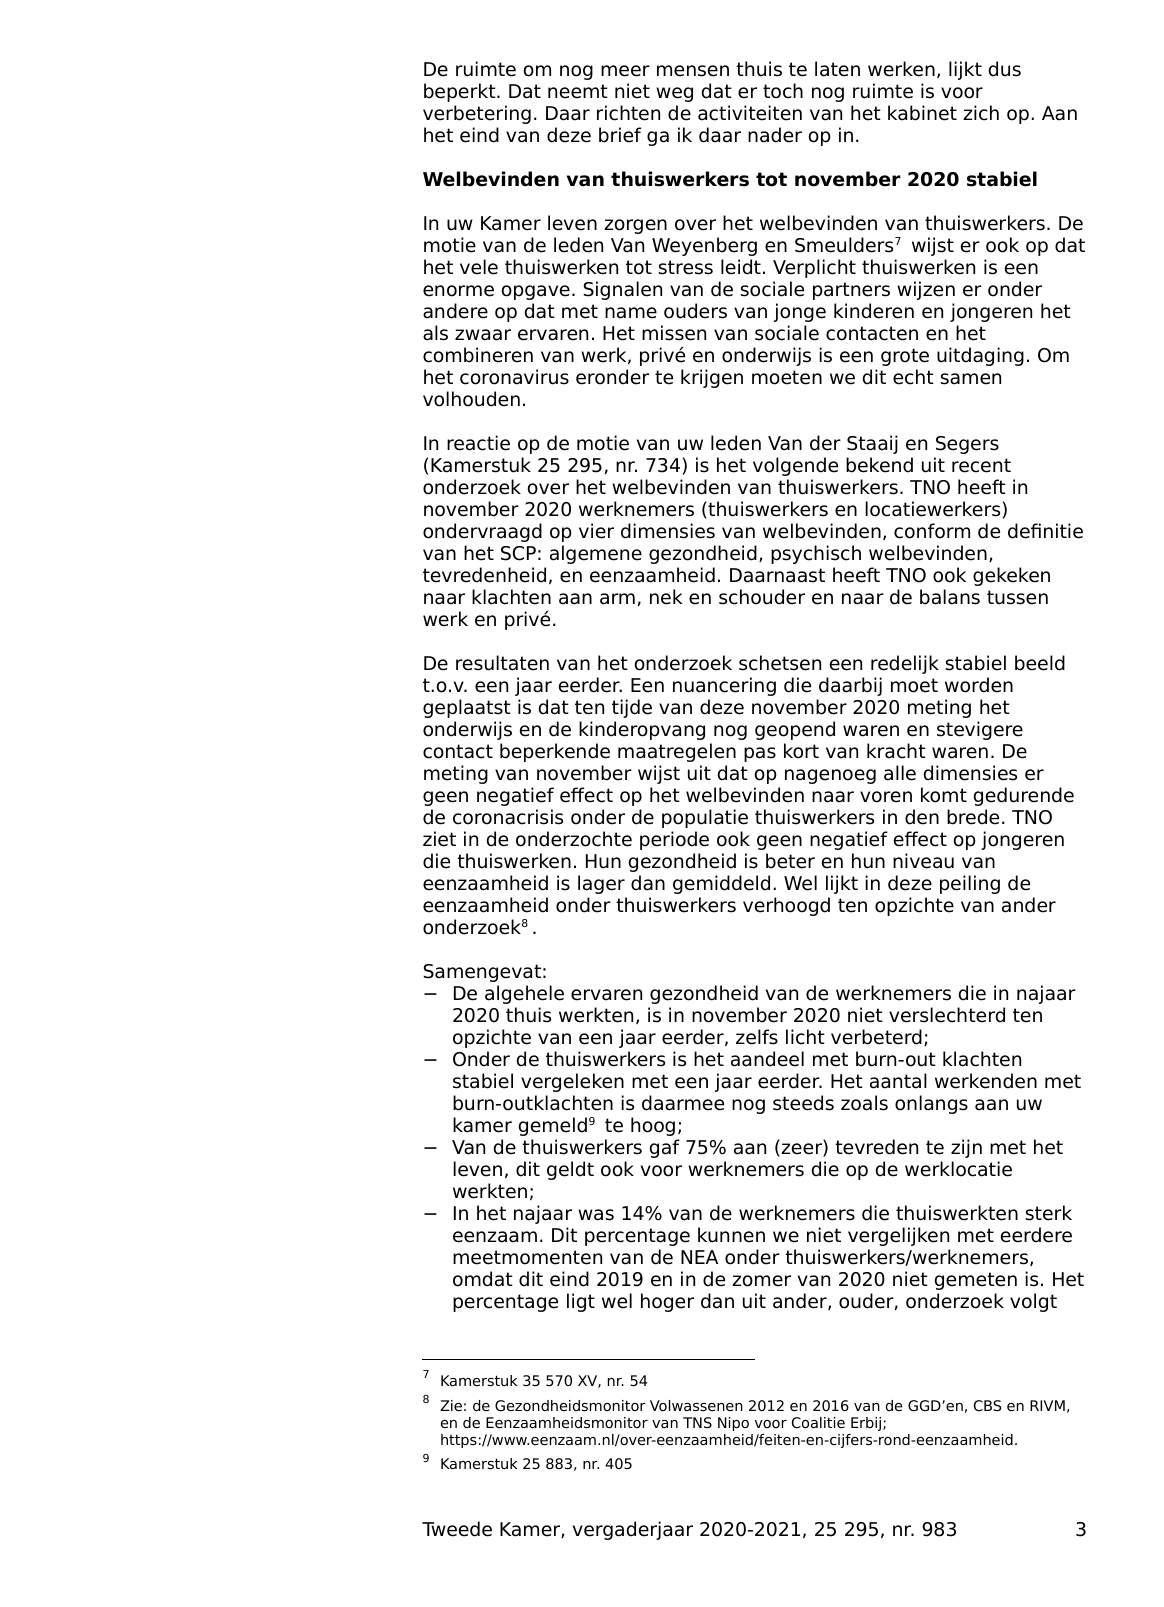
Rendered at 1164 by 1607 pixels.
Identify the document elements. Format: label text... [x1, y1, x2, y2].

text − Onder de thuiswerkers is het aandeel met burn-out klachten stabiel vergeleken met een jaar eerder. Het aantal werkenden met burn-outklachten is daarmee nog steeds zoals onlangs aan uw kamer gemeld te hoog; [422, 1049, 1087, 1137]
text Kamerstuk 35 570 XV, nr. 54 [422, 1368, 1087, 1391]
text Kamerstuk 25 883, nr. 405 [422, 1452, 1087, 1474]
text Zie: de Gezondheidsmonitor Volwassenen 2012 en 2016 van de GGD’en, CBS en RIVM, en de Eenzaamheidsmonitor van TNS Nipo voor Coalitie Erbij; https://www.eenzaam.nl/over-eenzaamheid/feiten-en-cijfers-rond-eenzaamheid. [422, 1393, 1087, 1449]
text In uw Kamer leven zorgen over het welbevinden van thuiswerkers. De motie van de leden Van Weyenberg en Smeulders wijst er ook op dat het vele thuiswerken tot stress leidt. Verplicht thuiswerken is een enorme opgave. Signalen van de sociale partners wijzen er onder andere op dat met name ouders van jonge kinderen en jongeren het als zwaar ervaren. Het missen van sociale contacten en het combineren van werk, privé en onderwijs is een grote uitdaging. Om het coronavirus eronder te krijgen moeten we dit echt samen volhouden. [422, 213, 1087, 411]
text De ruimte om nog meer mensen thuis te laten werken, lijkt dus beperkt. Dat neemt niet weg dat er toch nog ruimte is voor verbetering. Daar richten de activiteiten van het kabinet zich op. Aan het eind van deze brief ga ik daar nader op in. [422, 59, 1087, 147]
text − In het najaar was 14% van de werknemers die thuiswerkten sterk eenzaam. Dit percentage kunnen we niet vergelijken met eerdere meetmomenten van de NEA onder thuiswerkers/werknemers, omdat dit eind 2019 en in de zomer van 2020 niet gemeten is. Het percentage ligt wel hoger dan uit ander, ouder, onderzoek volgt [422, 1203, 1087, 1313]
text − Van de thuiswerkers gaf 75% aan (zeer) tevreden te zijn met het leven, dit geldt ook voor werknemers die op de werklocatie werkten; [422, 1137, 1087, 1203]
text Samengevat: [422, 961, 1087, 983]
text De resultaten van het onderzoek schetsen een redelijk stabiel beeld t.o.v. een jaar eerder. Een nuancering die daarbij moet worden geplaatst is dat ten tijde van deze november 2020 meting het onderwijs en de kinderopvang nog geopend waren en stevigere contact beperkende maatregelen pas kort van kracht waren. De meting van november wijst uit dat op nagenoeg alle dimensies er geen negatief effect op het welbevinden naar voren komt gedurende de coronacrisis onder de populatie thuiswerkers in den brede. TNO ziet in de onderzochte periode ook geen negatief effect op jongeren die thuiswerken. Hun gezondheid is beter en hun niveau van eenzaamheid is lager dan gemiddeld. Wel lijkt in deze peiling de eenzaamheid onder thuiswerkers verhoogd ten opzichte van ander onderzoek. [422, 653, 1087, 939]
subtitle Welbevinden van thuiswerkers tot november 2020 stabiel [422, 169, 1087, 191]
text − De algehele ervaren gezondheid van de werknemers die in najaar 2020 thuis werkten, is in november 2020 niet verslechterd ten opzichte van een jaar eerder, zelfs licht verbeterd; [422, 983, 1087, 1049]
text In reactie op de motie van uw leden Van der Staaij en Segers (Kamerstuk 25 295, nr. 734) is het volgende bekend uit recent onderzoek over het welbevinden van thuiswerkers. TNO heeft in november 2020 werknemers (thuiswerkers en locatiewerkers) ondervraagd op vier dimensies van welbevinden, conform de definitie van het SCP: algemene gezondheid, psychisch welbevinden, tevredenheid, en eenzaamheid. Daarnaast heeft TNO ook gekeken naar klachten aan arm, nek en schouder en naar de balans tussen werk en privé. [422, 433, 1087, 631]
